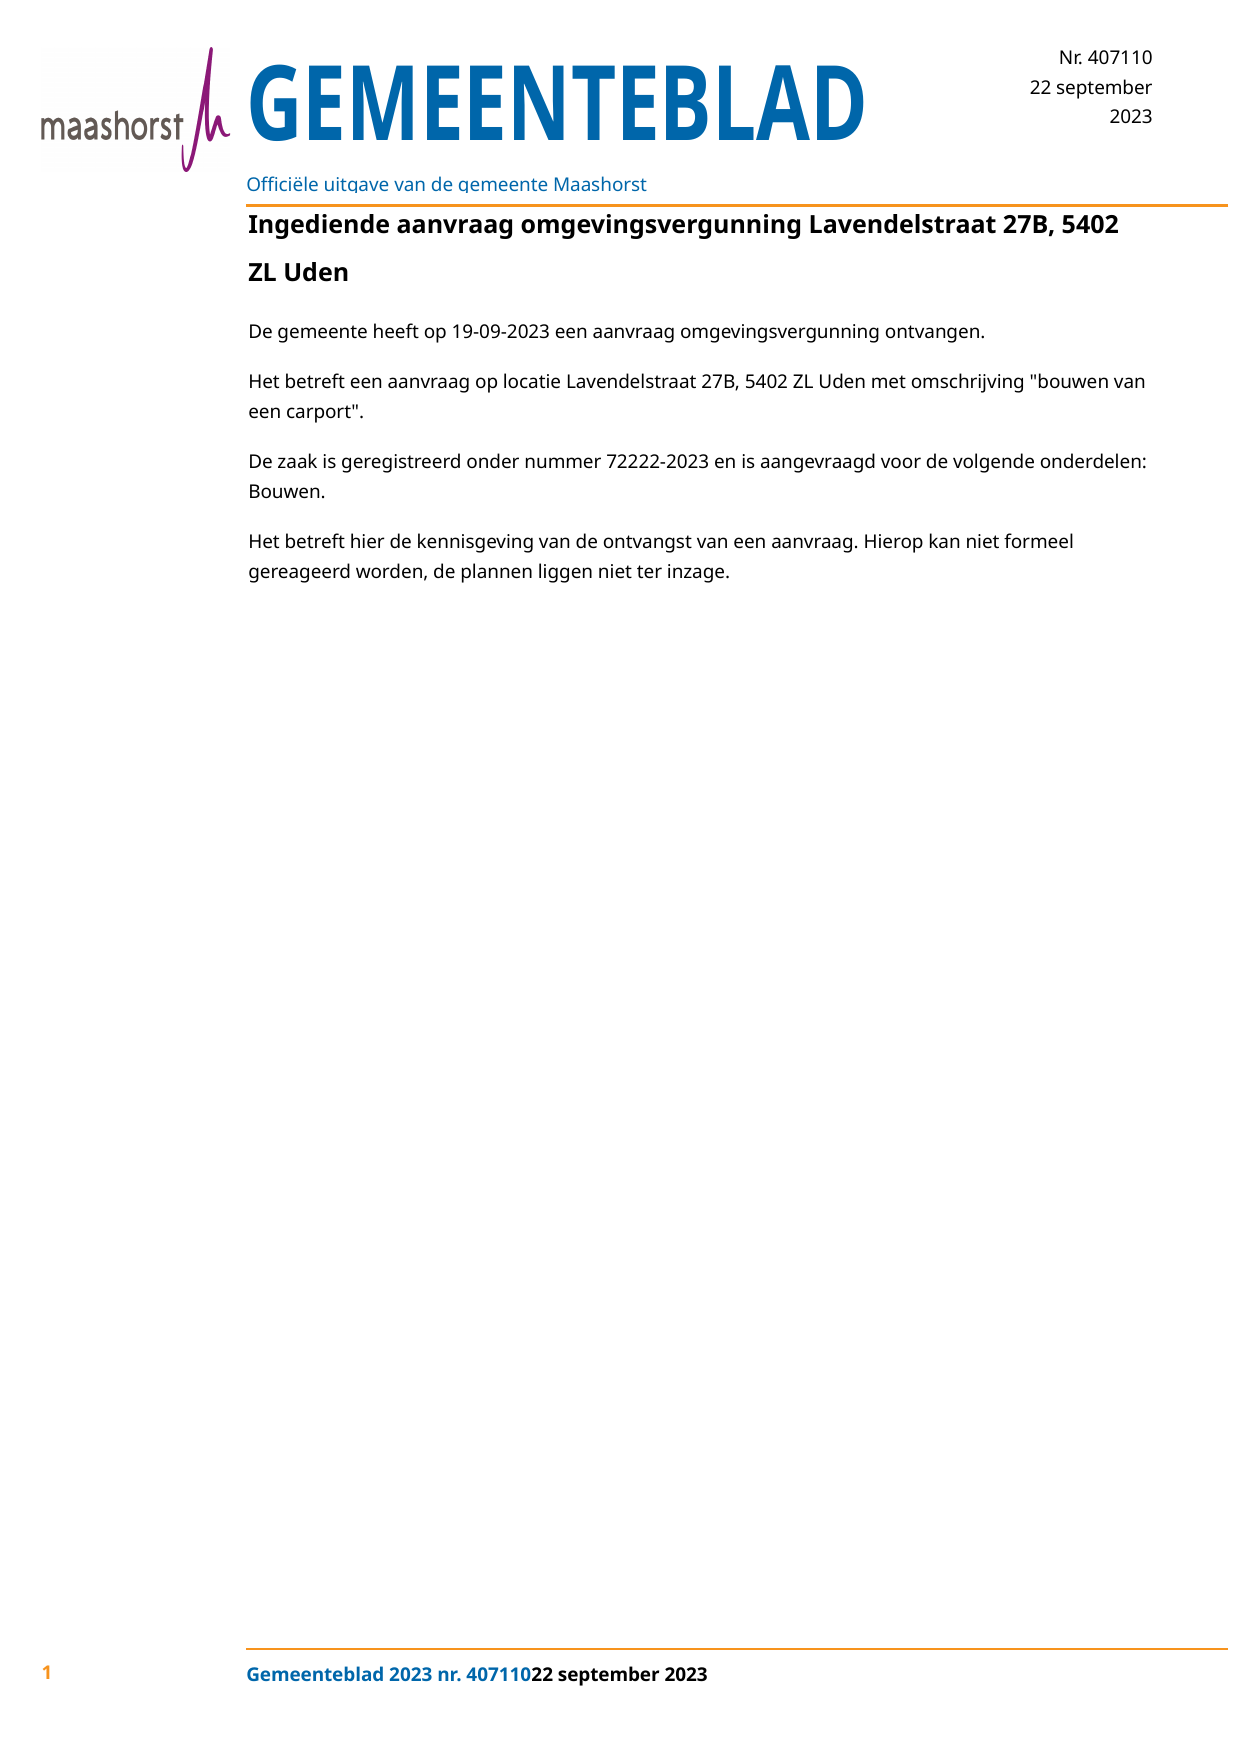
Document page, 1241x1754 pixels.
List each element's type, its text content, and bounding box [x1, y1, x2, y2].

picture [41, 47, 231, 172]
text De zaak is geregistreerd onder nummer 72222-2023 en is aangevraagd voor de volgende onderdelen: Bouwen. [248, 448, 1152, 504]
text Het betreft een aanvraag op locatie Lavendelstraat 27B, 5402 ZL Uden met omschrijving "bouwen van een carport". [248, 368, 1152, 424]
text Ingediende aanvraag omgevingsvergunning Lavendelstraat 27B, 5402 ZL Uden [248, 207, 1152, 288]
text Het betreft hier de kennisgeving van de ontvangst van een aanvraag. Hierop kan niet formeel gereageerd worden, de plannen liggen niet ter inzage. [248, 528, 1152, 584]
text De gemeente heeft op 19-09-2023 een aanvraag omgevingsvergunning ontvangen. [248, 318, 1152, 344]
